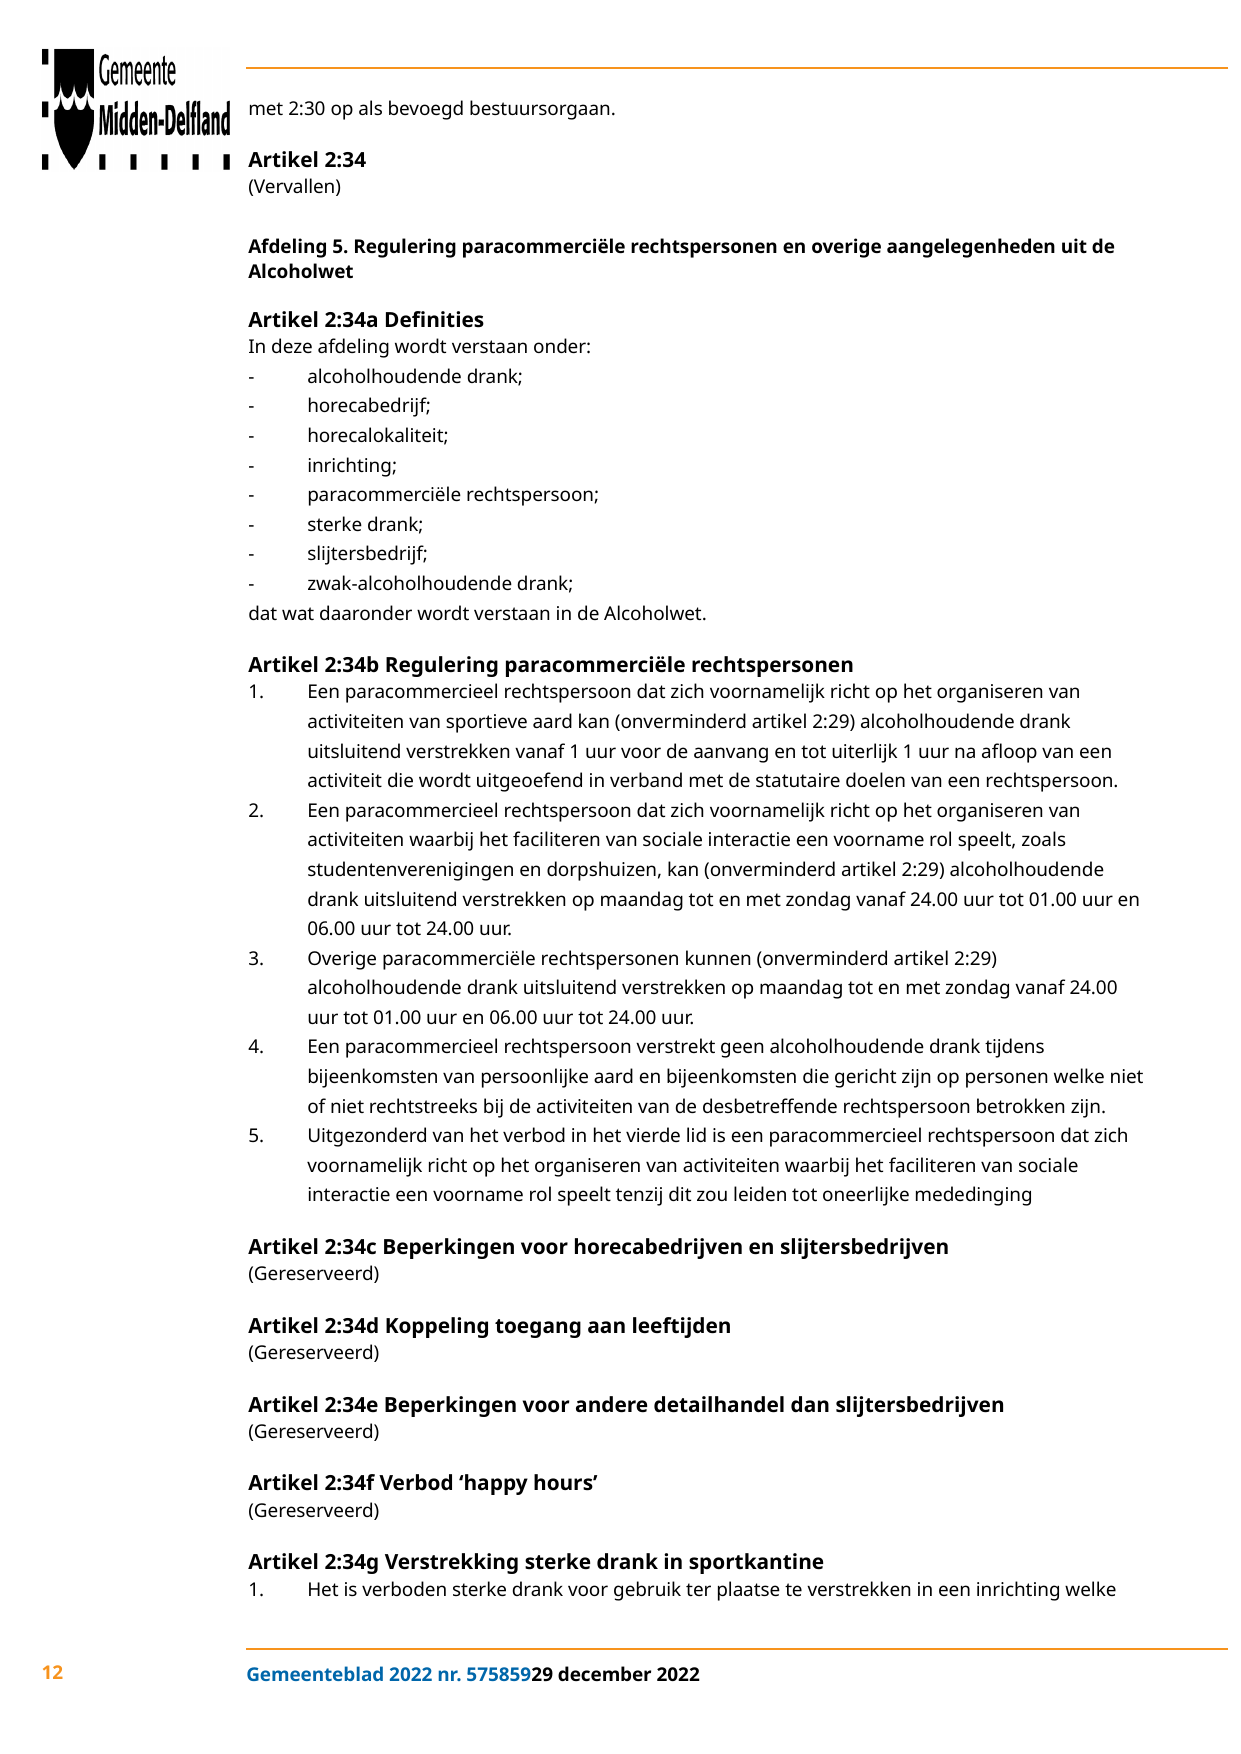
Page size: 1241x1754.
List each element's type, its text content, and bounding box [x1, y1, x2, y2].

text Artikel 2:34d Koppeling toegang aan leeftijden [248, 1311, 1152, 1339]
text (Gereserveerd) [248, 1339, 1152, 1365]
list Het is verboden sterke drank voor gebruik ter plaatse te verstrekken in een inrichting welke [248, 1576, 1152, 1602]
text Artikel 2:34a Definities [248, 305, 1152, 333]
text Artikel 2:34 [248, 145, 1152, 174]
text Artikel 2:34e Beperkingen voor andere detailhandel dan slijtersbedrijven [248, 1390, 1152, 1418]
text Artikel 2:34b Regulering paracommerciële rechtspersonen [248, 650, 1152, 679]
text In deze afdeling wordt verstaan onder: [248, 333, 1152, 359]
list paracommerciële rechtspersoon; [248, 481, 1152, 507]
picture [41, 47, 231, 172]
text (Gereserveerd) [248, 1418, 1152, 1444]
text dat wat daaronder wordt verstaan in de Alcoholwet. [248, 600, 1152, 626]
text Artikel 2:34f Verbod ‘happy hours’ [248, 1468, 1152, 1497]
list horecabedrijf; [248, 393, 1152, 418]
text Afdeling 5. Regulering paracommerciële rechtspersonen en overige aangelegenheden uit de Alcoholwet [248, 233, 1152, 284]
list Een paracommercieel rechtspersoon dat zich voornamelijk richt op het organiseren van activiteiten waarbij het faciliteren van sociale interactie een voorname rol speelt, zoals studentenverenigingen en dorpshuizen, kan (onverminderd artikel 2:29) alcoholhoudende drank uitsluitend verstrekken op maandag tot en met zondag vanaf 24.00 uur tot 01.00 uur en 06.00 uur tot 24.00 uur. [248, 797, 1152, 941]
text (Vervallen) [248, 174, 1152, 199]
list inrichting; [248, 452, 1152, 478]
text (Gereserveerd) [248, 1497, 1152, 1523]
list sterke drank; [248, 511, 1152, 537]
list slijtersbedrijf; [248, 541, 1152, 566]
text met 2:30 op als bevoegd bestuursorgaan. [248, 95, 1152, 121]
text (Gereserveerd) [248, 1260, 1152, 1286]
list alcoholhoudende drank; [248, 363, 1152, 389]
list Uitgezonderd van het verbod in het vierde lid is een paracommercieel rechtspersoon dat zich voornamelijk richt op het organiseren van activiteiten waarbij het faciliteren van sociale interactie een voorname rol speelt tenzij dit zou leiden tot oneerlijke mededinging [248, 1122, 1152, 1207]
text Artikel 2:34g Verstrekking sterke drank in sportkantine [248, 1547, 1152, 1576]
list Een paracommercieel rechtspersoon dat zich voornamelijk richt op het organiseren van activiteiten van sportieve aard kan (onverminderd artikel 2:29) alcoholhoudende drank uitsluitend verstrekken vanaf 1 uur voor de aanvang en tot uiterlijk 1 uur na afloop van een activiteit die wordt uitgeoefend in verband met de statutaire doelen van een rechtspersoon. [248, 679, 1152, 793]
list Een paracommercieel rechtspersoon verstrekt geen alcoholhoudende drank tijdens bijeenkomsten van persoonlijke aard en bijeenkomsten die gericht zijn op personen welke niet of niet rechtstreeks bij de activiteiten van de desbetreffende rechtspersoon betrokken zijn. [248, 1034, 1152, 1118]
list zwak-alcoholhoudende drank; [248, 570, 1152, 596]
text Artikel 2:34c Beperkingen voor horecabedrijven en slijtersbedrijven [248, 1232, 1152, 1260]
list horecalokaliteit; [248, 422, 1152, 448]
list Overige paracommerciële rechtspersonen kunnen (onverminderd artikel 2:29) alcoholhoudende drank uitsluitend verstrekken op maandag tot en met zondag vanaf 24.00 uur tot 01.00 uur en 06.00 uur tot 24.00 uur. [248, 945, 1152, 1030]
